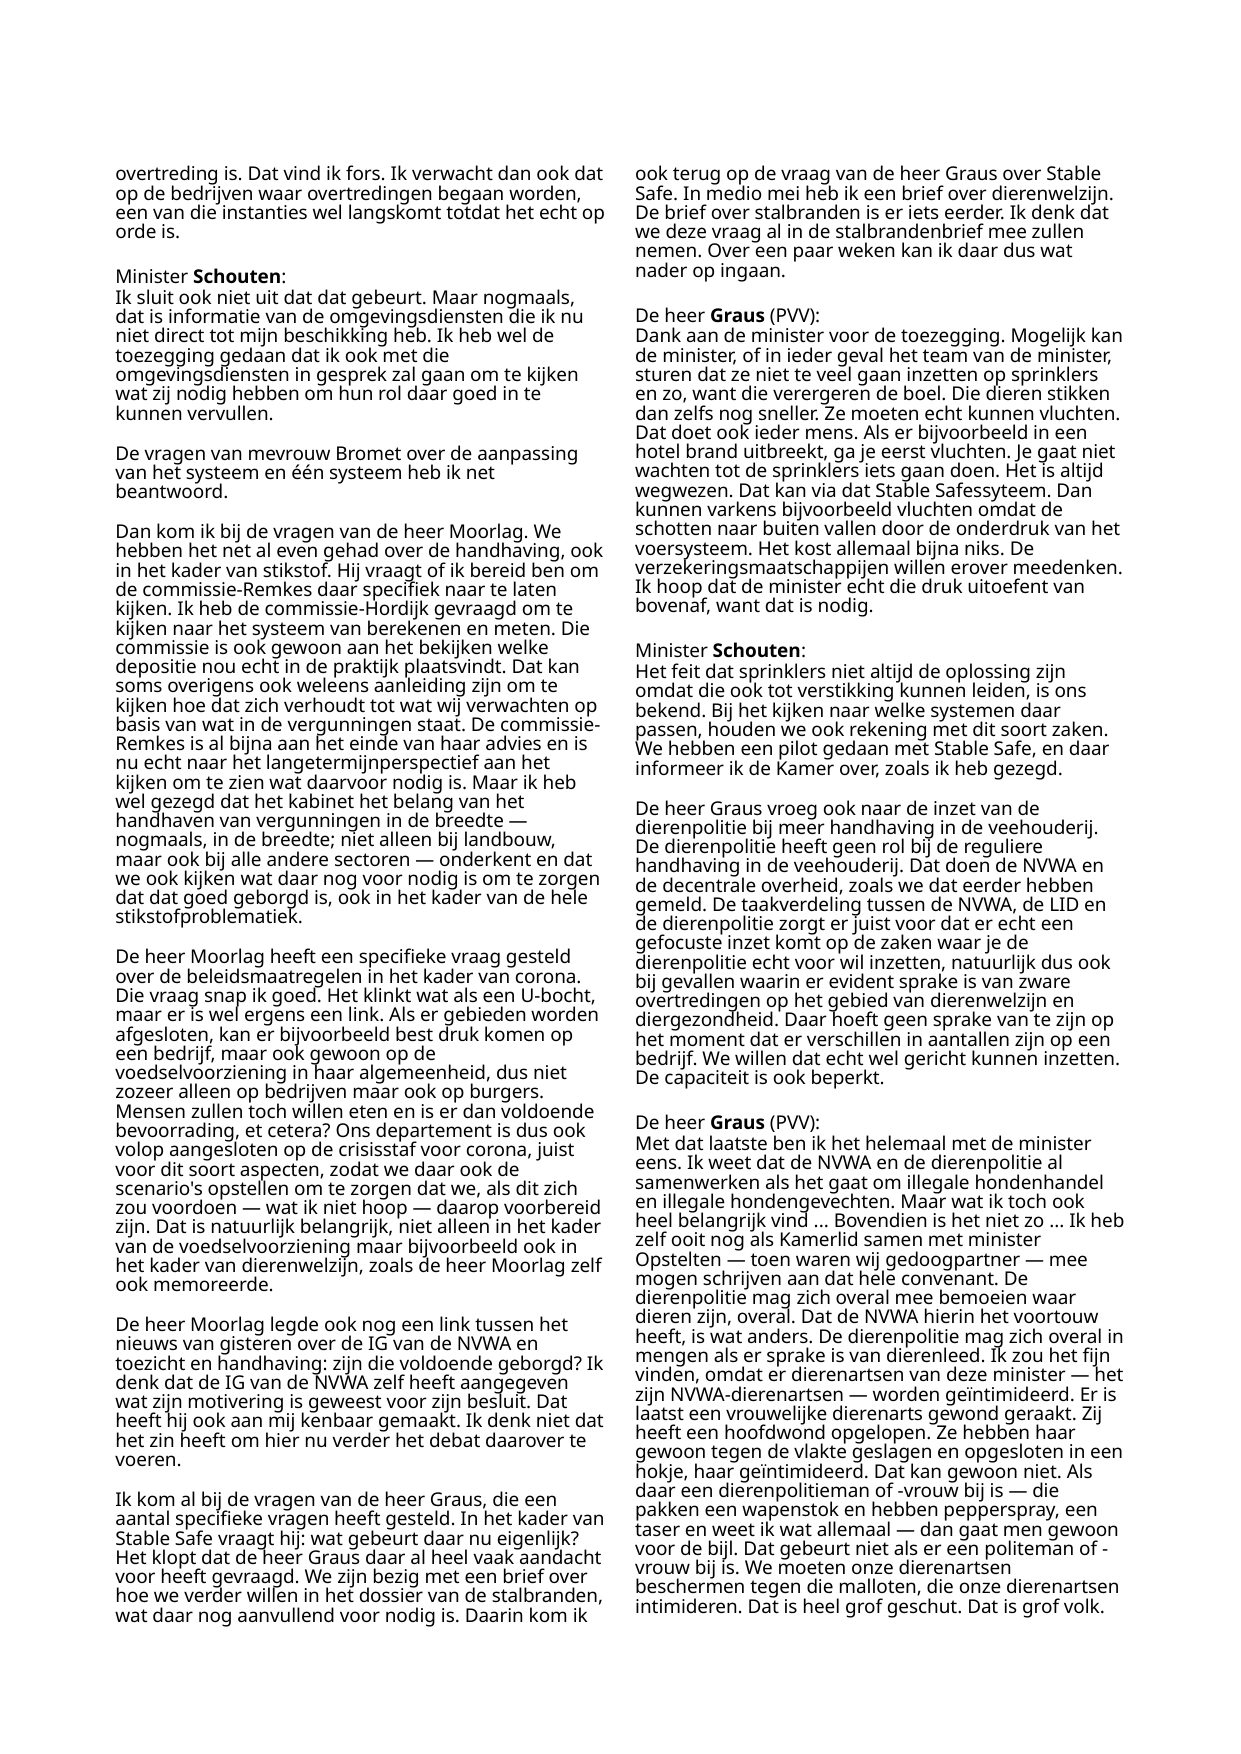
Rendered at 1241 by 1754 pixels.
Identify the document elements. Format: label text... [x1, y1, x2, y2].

text Met dat laatste ben ik het helemaal met de minister eens. Ik weet dat de NVWA en de dierenpolitie al samenwerken als het gaat om illegale hondenhandel en illegale hondengevechten. Maar wat ik toch ook heel belangrijk vind ... Bovendien is het niet zo ... Ik heb zelf ooit nog als Kamerlid samen met minister Opstelten — toen waren wij gedoogpartner — mee mogen schrijven aan dat hele convenant. De dierenpolitie mag zich overal mee bemoeien waar dieren zijn, overal. Dat de NVWA hierin het voortouw heeft, is wat anders. De dierenpolitie mag zich overal in mengen als er sprake is van dierenleed. Ik zou het fijn vinden, omdat er dierenartsen van deze minister — het zijn NVWA-dierenartsen — worden geïntimideerd. Er is laatst een vrouwelijke dierenarts gewond geraakt. Zij heeft een hoofdwond opgelopen. Ze hebben haar gewoon tegen de vlakte geslagen en opgesloten in een hokje, haar geïntimideerd. Dat kan gewoon niet. Als daar een dierenpolitieman of -vrouw bij is — die pakken een wapenstok en hebben pepperspray, een taser en weet ik wat allemaal — dan gaat men gewoon voor de bijl. Dat gebeurt niet als er een politeman of -vrouw bij is. We moeten onze dierenartsen beschermen tegen die malloten, die onze dierenartsen intimideren. Dat is heel grof geschut. Dat is grof volk. [635, 1135, 1125, 1617]
text overtreding is. Dat vind ik fors. Ik verwacht dan ook dat op de bedrijven waar overtredingen begaan worden, een van die instanties wel langskomt totdat het echt op orde is. [115, 165, 605, 242]
text Minister Schouten: [635, 637, 1125, 663]
text Het feit dat sprinklers niet altijd de oplossing zijn omdat die ook tot verstikking kunnen leiden, is ons bekend. Bij het kijken naar welke systemen daar passen, houden we ook rekening met dit soort zaken. We hebben een pilot gedaan met Stable Safe, en daar informeer ik de Kamer over, zoals ik heb gezegd. [635, 663, 1125, 779]
text De heer Graus vroeg ook naar de inzet van de dierenpolitie bij meer handhaving in de veehouderij. De dierenpolitie heeft geen rol bij de reguliere handhaving in de veehouderij. Dat doen de NVWA en de decentrale overheid, zoals we dat eerder hebben gemeld. De taakverdeling tussen de NVWA, de LID en de dierenpolitie zorgt er juist voor dat er echt een gefocuste inzet komt op de zaken waar je de dierenpolitie echt voor wil inzetten, natuurlijk dus ook bij gevallen waarin er evident sprake is van zware overtredingen op het gebied van dierenwelzijn en diergezondheid. Daar hoeft geen sprake van te zijn op het moment dat er verschillen in aantallen zijn op een bedrijf. We willen dat echt wel gericht kunnen inzetten. De capaciteit is ook beperkt. [635, 799, 1125, 1088]
text ook terug op de vraag van de heer Graus over Stable Safe. In medio mei heb ik een brief over dierenwelzijn. De brief over stalbranden is er iets eerder. Ik denk dat we deze vraag al in de stalbrandenbrief mee zullen nemen. Over een paar weken kan ik daar dus wat nader op ingaan. [635, 165, 1125, 281]
text De heer Graus (PVV): [635, 1109, 1125, 1135]
text Dan kom ik bij de vragen van de heer Moorlag. We hebben het net al even gehad over de handhaving, ook in het kader van stikstof. Hij vraagt of ik bereid ben om de commissie-Remkes daar specifiek naar te laten kijken. Ik heb de commissie-Hordijk gevraagd om te kijken naar het systeem van berekenen en meten. Die commissie is ook gewoon aan het bekijken welke depositie nou echt in de praktijk plaatsvindt. Dat kan soms overigens ook weleens aanleiding zijn om te kijken hoe dat zich verhoudt tot wat wij verwachten op basis van wat in de vergunningen staat. De commissie-Remkes is al bijna aan het einde van haar advies en is nu echt naar het langetermijnperspectief aan het kijken om te zien wat daarvoor nodig is. Maar ik heb wel gezegd dat het kabinet het belang van het handhaven van vergunningen in de breedte — nogmaals, in de breedte; niet alleen bij landbouw, maar ook bij alle andere sectoren — onderkent en dat we ook kijken wat daar nog voor nodig is om te zorgen dat dat goed geborgd is, ook in het kader van de hele stikstofproblematiek. [115, 523, 605, 928]
text De heer Graus (PVV): [635, 302, 1125, 327]
text Dank aan de minister voor de toezegging. Mogelijk kan de minister, of in ieder geval het team van de minister, sturen dat ze niet te veel gaan inzetten op sprinklers en zo, want die verergeren de boel. Die dieren stikken dan zelfs nog sneller. Ze moeten echt kunnen vluchten. Dat doet ook ieder mens. Als er bijvoorbeeld in een hotel brand uitbreekt, ga je eerst vluchten. Je gaat niet wachten tot de sprinklers iets gaan doen. Het is altijd wegwezen. Dat kan via dat Stable Safessyteem. Dan kunnen varkens bijvoorbeeld vluchten omdat de schotten naar buiten vallen door de onderdruk van het voersysteem. Het kost allemaal bijna niks. De verzekeringsmaatschappijen willen erover meedenken. Ik hoop dat de minister echt die druk uitoefent van bovenaf, want dat is nodig. [635, 327, 1125, 617]
text De heer Moorlag heeft een specifieke vraag gesteld over de beleidsmaatregelen in het kader van corona. Die vraag snap ik goed. Het klinkt wat als een U-bocht, maar er is wel ergens een link. Als er gebieden worden afgesloten, kan er bijvoorbeeld best druk komen op een bedrijf, maar ook gewoon op de voedselvoorziening in haar algemeenheid, dus niet zozeer alleen op bedrijven maar ook op burgers. Mensen zullen toch willen eten en is er dan voldoende bevoorrading, et cetera? Ons departement is dus ook volop aangesloten op de crisisstaf voor corona, juist voor dit soort aspecten, zodat we daar ook de scenario's opstellen om te zorgen dat we, als dit zich zou voordoen — wat ik niet hoop — daarop voorbereid zijn. Dat is natuurlijk belangrijk, niet alleen in het kader van de voedselvoorziening maar bijvoorbeeld ook in het kader van dierenwelzijn, zoals de heer Moorlag zelf ook memoreerde. [115, 948, 605, 1295]
text Minister Schouten: [115, 263, 605, 289]
text De vragen van mevrouw Bromet over de aanpassing van het systeem en één systeem heb ik net beantwoord. [115, 444, 605, 502]
text Ik kom al bij de vragen van de heer Graus, die een aantal specifieke vragen heeft gesteld. In het kader van Stable Safe vraagt hij: wat gebeurt daar nu eigenlijk? Het klopt dat de heer Graus daar al heel vaak aandacht voor heeft gevraagd. We zijn bezig met een brief over hoe we verder willen in het dossier van de stalbranden, wat daar nog aanvullend voor nodig is. Daarin kom ik [115, 1491, 605, 1626]
text De heer Moorlag legde ook nog een link tussen het nieuws van gisteren over de IG van de NVWA en toezicht en handhaving: zijn die voldoende geborgd? Ik denk dat de IG van de NVWA zelf heeft aangegeven wat zijn motivering is geweest voor zijn besluit. Dat heeft hij ook aan mij kenbaar gemaakt. Ik denk niet dat het zin heeft om hier nu verder het debat daarover te voeren. [115, 1316, 605, 1470]
text Ik sluit ook niet uit dat dat gebeurt. Maar nogmaals, dat is informatie van de omgevingsdiensten die ik nu niet direct tot mijn beschikking heb. Ik heb wel de toezegging gedaan dat ik ook met die omgevingsdiensten in gesprek zal gaan om te kijken wat zij nodig hebben om hun rol daar goed in te kunnen vervullen. [115, 289, 605, 424]
